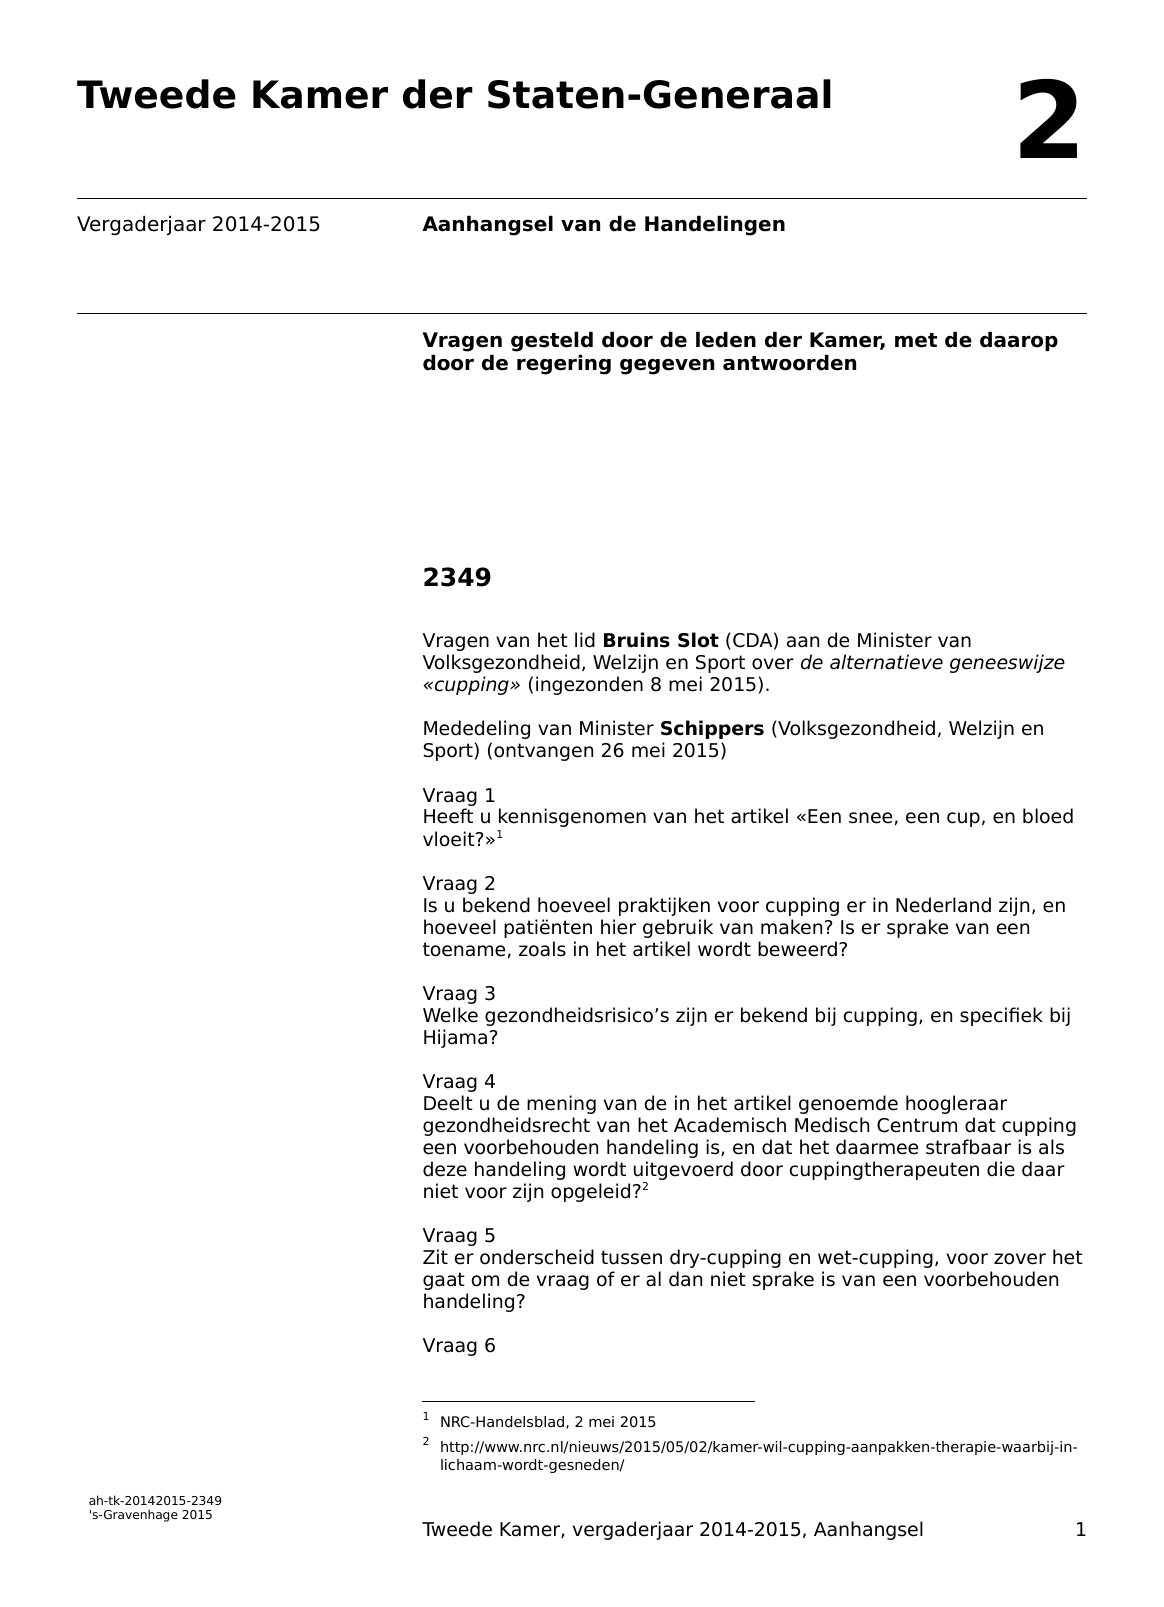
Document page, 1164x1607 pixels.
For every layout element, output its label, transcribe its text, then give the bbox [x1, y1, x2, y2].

table_cell Vergaderjaar 2014-2015 [77, 199, 422, 313]
text Vraag 1 [422, 784, 1087, 806]
text Zit er onderscheid tussen dry-cupping en wet-cupping, voor zover het gaat om de vraag of er al dan niet sprake is van een voorbehouden handeling? [422, 1247, 1087, 1313]
text Deelt u de mening van de in het artikel genoemde hoogleraar gezondheidsrecht van het Academisch Medisch Centrum dat cupping een voorbehouden handeling is, en dat het daarmee strafbaar is als deze handeling wordt uitgevoerd door cuppingtherapeuten die daar niet voor zijn opgeleid? [422, 1093, 1087, 1203]
text http://www.nrc.nl/nieuws/2015/05/02/kamer-wil-cupping-aanpakken-therapie-waarbij-in-lichaam-wordt-gesneden/ [422, 1435, 1087, 1474]
text Vraag 3 [422, 983, 1087, 1005]
text Heeft u kennisgenomen van het artikel «Een snee, een cup, en bloed vloeit?» [422, 806, 1087, 850]
table_cell Aanhangsel van de Handelingen [422, 199, 1087, 313]
text Vraag 2 [422, 873, 1087, 894]
text 2349 [422, 563, 1087, 592]
text Vragen van het lid Bruins Slot (CDA) aan de Minister van Volksgezondheid, Welzijn en Sport over de alternatieve geneeswijze «cupping» (ingezonden 8 mei 2015). [422, 630, 1087, 696]
table_cell [77, 314, 422, 375]
text Vraag 4 [422, 1071, 1087, 1093]
text Vraag 5 [422, 1225, 1087, 1247]
text Welke gezondheidsrisico’s zijn er bekend bij cupping, en specifiek bij Hijama? [422, 1005, 1087, 1049]
table_header 2 [886, 59, 1087, 198]
text Is u bekend hoeveel praktijken voor cupping er in Nederland zijn, en hoeveel patiënten hier gebruik van maken? Is er sprake van een toename, zoals in het artikel wordt beweerd? [422, 894, 1087, 961]
text NRC-Handelsblad, 2 mei 2015 [422, 1410, 1087, 1432]
table_cell Vragen gesteld door de leden der Kamer, met de daarop door de regering gegeven antwoorden [422, 314, 1087, 375]
text ah-tk-20142015-2349 [88, 1494, 323, 1508]
text 's-Gravenhage 2015 [88, 1508, 323, 1522]
table_header Tweede Kamer der Staten-Generaal [77, 59, 886, 198]
text Vraag 6 [422, 1335, 1087, 1357]
text Mededeling van Minister Schippers (Volksgezondheid, Welzijn en Sport) (ontvangen 26 mei 2015) [422, 718, 1087, 762]
